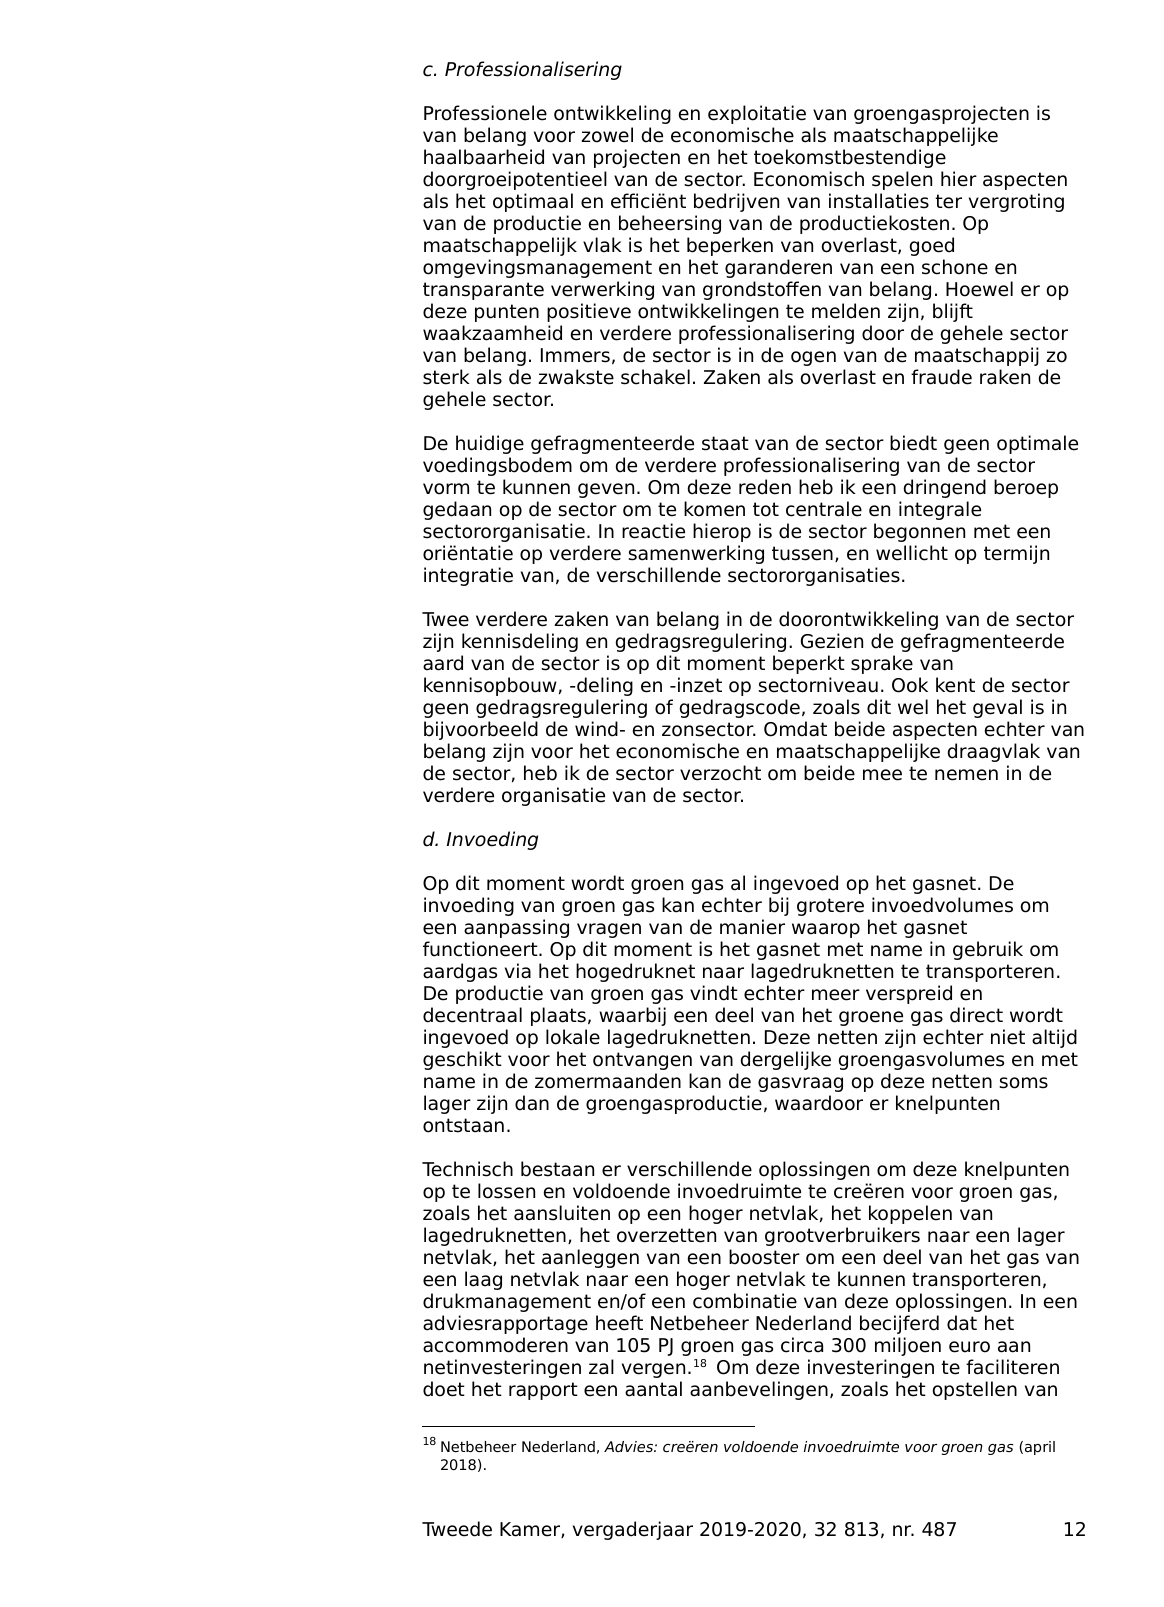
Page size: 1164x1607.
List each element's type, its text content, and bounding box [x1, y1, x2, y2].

text Netbeheer Nederland, Advies: creëren voldoende invoedruimte voor groen gas (april 2018). [422, 1435, 1087, 1474]
text Technisch bestaan er verschillende oplossingen om deze knelpunten op te lossen en voldoende invoedruimte te creëren voor groen gas, zoals het aansluiten op een hoger netvlak, het koppelen van lagedruknetten, het overzetten van grootverbruikers naar een lager netvlak, het aanleggen van een booster om een deel van het gas van een laag netvlak naar een hoger netvlak te kunnen transporteren, drukmanagement en/of een combinatie van deze oplossingen. In een adviesrapportage heeft Netbeheer Nederland becijferd dat het accommoderen van 105 PJ groen gas circa 300 miljoen euro aan netinvesteringen zal vergen. Om deze investeringen te faciliteren doet het rapport een aantal aanbevelingen, zoals het opstellen van [422, 1159, 1087, 1401]
text Professionele ontwikkeling en exploitatie van groengasprojecten is van belang voor zowel de economische als maatschappelijke haalbaarheid van projecten en het toekomstbestendige doorgroeipotentieel van de sector. Economisch spelen hier aspecten als het optimaal en efficiënt bedrijven van installaties ter vergroting van de productie en beheersing van de productiekosten. Op maatschappelijk vlak is het beperken van overlast, goed omgevingsmanagement en het garanderen van een schone en transparante verwerking van grondstoffen van belang. Hoewel er op deze punten positieve ontwikkelingen te melden zijn, blijft waakzaamheid en verdere professionalisering door de gehele sector van belang. Immers, de sector is in de ogen van de maatschappij zo sterk als de zwakste schakel. Zaken als overlast en fraude raken de gehele sector. [422, 103, 1087, 411]
text Op dit moment wordt groen gas al ingevoed op het gasnet. De invoeding van groen gas kan echter bij grotere invoedvolumes om een aanpassing vragen van de manier waarop het gasnet functioneert. Op dit moment is het gasnet met name in gebruik om aardgas via het hogedruknet naar lagedruknetten te transporteren. De productie van groen gas vindt echter meer verspreid en decentraal plaats, waarbij een deel van het groene gas direct wordt ingevoed op lokale lagedruknetten. Deze netten zijn echter niet altijd geschikt voor het ontvangen van dergelijke groengasvolumes en met name in de zomermaanden kan de gasvraag op deze netten soms lager zijn dan de groengasproductie, waardoor er knelpunten ontstaan. [422, 873, 1087, 1137]
subtitle c. Professionalisering [422, 59, 1087, 81]
subtitle d. Invoeding [422, 829, 1087, 851]
text Twee verdere zaken van belang in de doorontwikkeling van de sector zijn kennisdeling en gedragsregulering. Gezien de gefragmenteerde aard van de sector is op dit moment beperkt sprake van kennisopbouw, -deling en -inzet op sectorniveau. Ook kent de sector geen gedragsregulering of gedragscode, zoals dit wel het geval is in bijvoorbeeld de wind- en zonsector. Omdat beide aspecten echter van belang zijn voor het economische en maatschappelijke draagvlak van de sector, heb ik de sector verzocht om beide mee te nemen in de verdere organisatie van de sector. [422, 609, 1087, 807]
text De huidige gefragmenteerde staat van de sector biedt geen optimale voedingsbodem om de verdere professionalisering van de sector vorm te kunnen geven. Om deze reden heb ik een dringend beroep gedaan op de sector om te komen tot centrale en integrale sectororganisatie. In reactie hierop is de sector begonnen met een oriëntatie op verdere samenwerking tussen, en wellicht op termijn integratie van, de verschillende sectororganisaties. [422, 433, 1087, 587]
